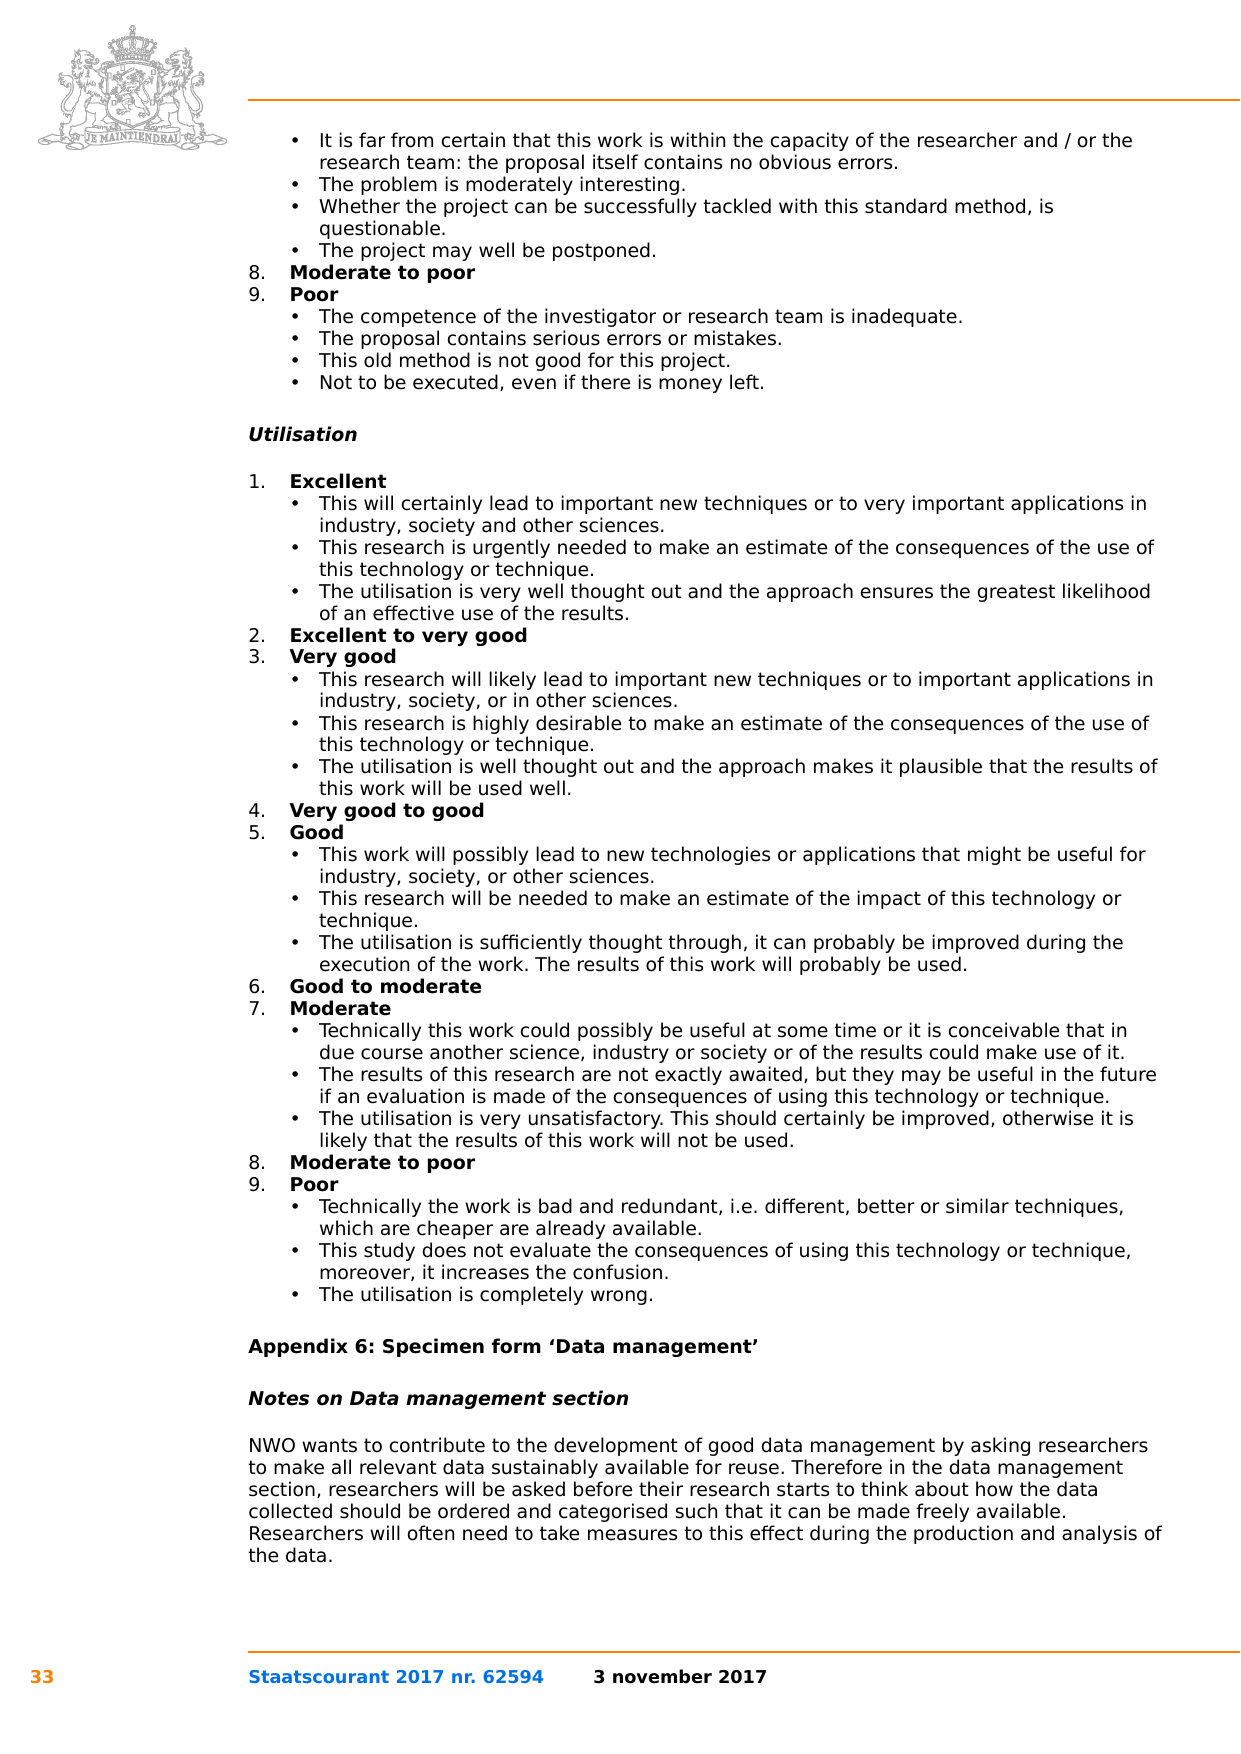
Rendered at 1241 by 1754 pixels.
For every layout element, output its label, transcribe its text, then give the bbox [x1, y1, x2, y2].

text • This work will possibly lead to new technologies or applications that might be useful for industry, society, or other sciences. [289, 844, 1163, 888]
text • The utilisation is very well thought out and the approach ensures the greatest likelihood of an effective use of the results. [289, 581, 1163, 624]
text • This research will likely lead to important new techniques or to important applications in industry, society, or in other sciences. [289, 668, 1163, 712]
picture [38, 25, 227, 150]
text • This research is highly desirable to make an estimate of the consequences of the use of this technology or technique. [289, 712, 1163, 756]
text • This research is urgently needed to make an estimate of the consequences of the use of this technology or technique. [289, 537, 1163, 581]
text NWO wants to contribute to the development of good data management by asking researchers to make all relevant data sustainably available for reuse. Therefore in the data management section, researchers will be asked before their research starts to think about how the data collected should be ordered and categorised such that it can be made freely available. Researchers will often need to take measures to this effect during the production and analysis of the data. [248, 1435, 1163, 1567]
text • It is far from certain that this work is within the capacity of the researcher and / or the research team: the proposal itself contains no obvious errors. [289, 130, 1163, 174]
text • Technically the work is bad and redundant, i.e. different, better or similar techniques, which are cheaper are already available. [289, 1196, 1163, 1240]
text 8. Moderate to poor [248, 262, 1163, 284]
text • The utilisation is sufficiently thought through, it can probably be improved during the execution of the work. The results of this work will probably be used. [289, 932, 1163, 976]
text • The proposal contains serious errors or mistakes. [289, 328, 1163, 350]
text • This study does not evaluate the consequences of using this technology or technique, moreover, it increases the confusion. [289, 1240, 1163, 1284]
text • The utilisation is well thought out and the approach makes it plausible that the results of this work will be used well. [289, 756, 1163, 800]
text • Technically this work could possibly be useful at some time or it is conceivable that in due course another science, industry or society or of the results could make use of it. [289, 1020, 1163, 1064]
text 7. Moderate [248, 998, 1163, 1020]
subtitle Utilisation [248, 424, 1163, 446]
text • The problem is moderately interesting. [289, 174, 1163, 196]
text • The competence of the investigator or research team is inadequate. [289, 306, 1163, 328]
text 4. Very good to good [248, 800, 1163, 822]
text • This research will be needed to make an estimate of the impact of this technology or technique. [289, 888, 1163, 932]
text • Not to be executed, even if there is money left. [289, 372, 1163, 394]
text • This will certainly lead to important new techniques or to very important applications in industry, society and other sciences. [289, 493, 1163, 537]
subtitle Notes on Data management section [248, 1388, 1163, 1410]
text • This old method is not good for this project. [289, 350, 1163, 372]
text 1. Excellent [248, 471, 1163, 493]
text 5. Good [248, 822, 1163, 844]
text • The results of this research are not exactly awaited, but they may be useful in the future if an evaluation is made of the consequences of using this technology or technique. [289, 1064, 1163, 1108]
text • The project may well be postponed. [289, 240, 1163, 262]
text 9. Poor [248, 1174, 1163, 1196]
text 9. Poor [248, 284, 1163, 306]
text • The utilisation is very unsatisfactory. This should certainly be improved, otherwise it is likely that the results of this work will not be used. [289, 1108, 1163, 1152]
text 2. Excellent to very good [248, 624, 1163, 646]
text 8. Moderate to poor [248, 1152, 1163, 1174]
text • The utilisation is completely wrong. [289, 1284, 1163, 1306]
text 3. Very good [248, 646, 1163, 668]
text • Whether the project can be successfully tackled with this standard method, is questionable. [289, 196, 1163, 240]
subtitle Appendix 6: Specimen form ‘Data management’ [248, 1336, 1163, 1358]
text 6. Good to moderate [248, 976, 1163, 998]
